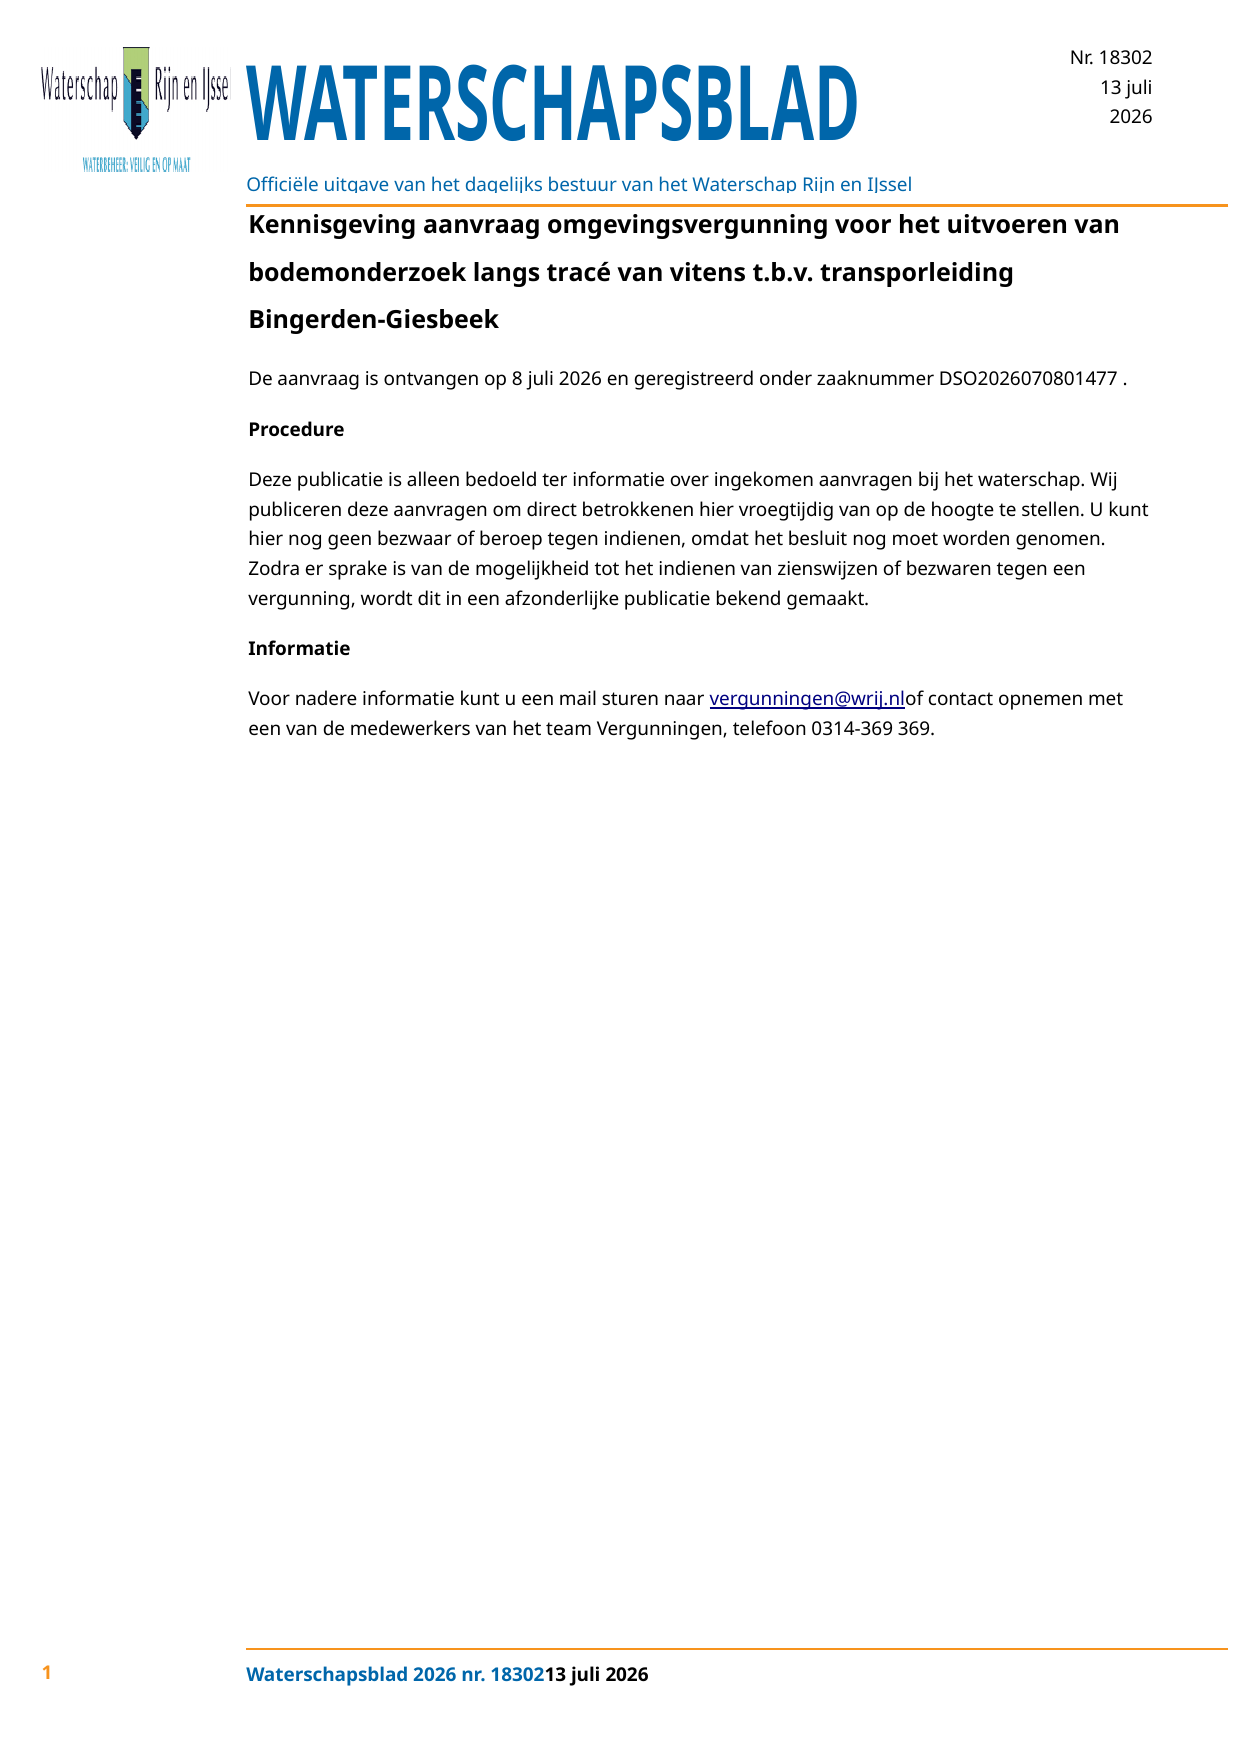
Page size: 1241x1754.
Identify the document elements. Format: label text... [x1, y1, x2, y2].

picture [41, 47, 231, 172]
text Voor nadere informatie kunt u een mail sturen naar vergunningen@wrij.nlof contact opnemen met een van de medewerkers van het team Vergunningen, telefoon 0314-369 369. [248, 686, 1152, 741]
text De aanvraag is ontvangen op 8 juli 2026 en geregistreerd onder zaaknummer DSO2026070801477 . [248, 366, 1152, 391]
text Informatie [248, 635, 1152, 661]
text Procedure [248, 416, 1152, 442]
text Kennisgeving aanvraag omgevingsvergunning voor het uitvoeren van bodemonderzoek langs tracé van vitens t.b.v. transporleiding Bingerden-Giesbeek [248, 207, 1152, 336]
text Deze publicatie is alleen bedoeld ter informatie over ingekomen aanvragen bij het waterschap. Wij publiceren deze aanvragen om direct betrokkenen hier vroegtijdig van op de hoogte te stellen. U kunt hier nog geen bezwaar of beroep tegen indienen, omdat het besluit nog moet worden genomen. Zodra er sprake is van de mogelijkheid tot het indienen van zienswijzen of bezwaren tegen een vergunning, wordt dit in een afzonderlijke publicatie bekend gemaakt. [248, 466, 1152, 610]
